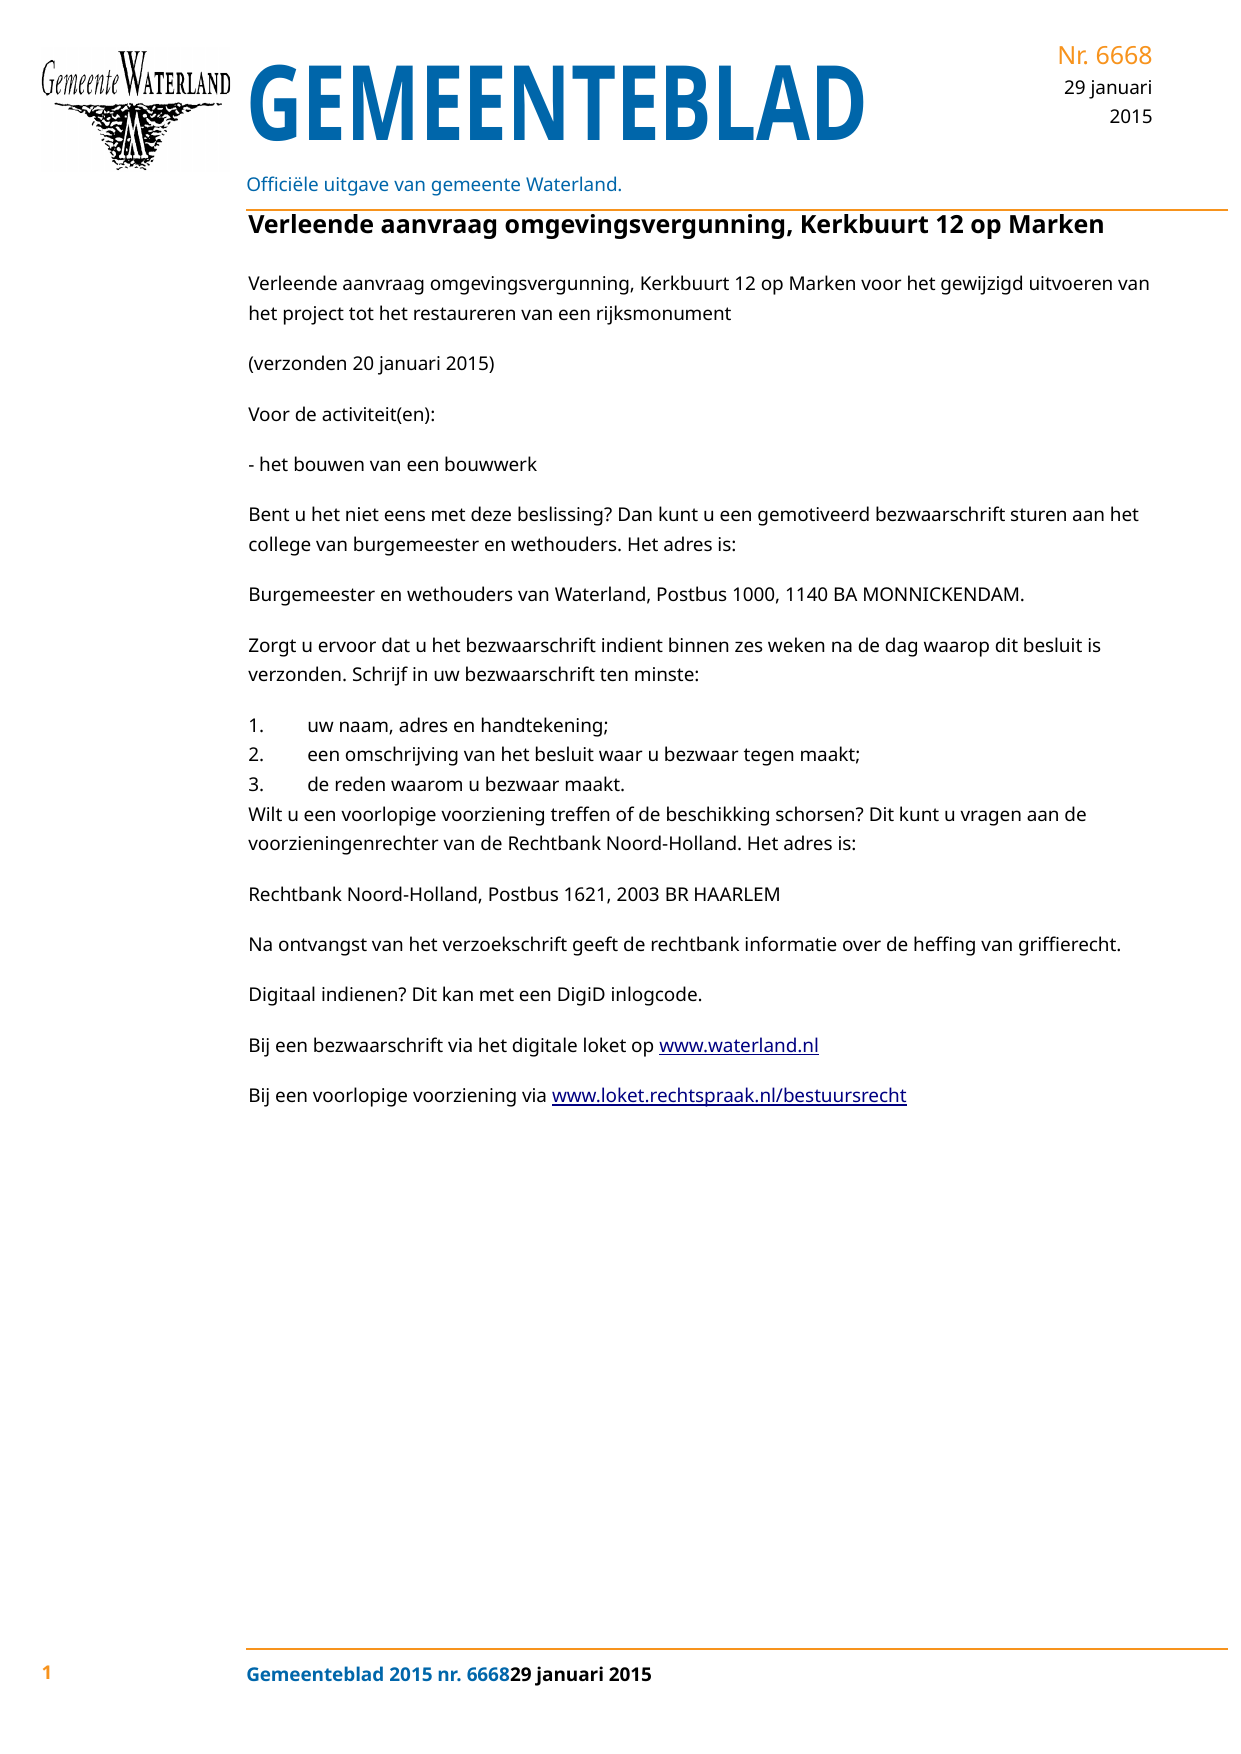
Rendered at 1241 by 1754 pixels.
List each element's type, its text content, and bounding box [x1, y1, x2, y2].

text Voor de activiteit(en): [248, 401, 1152, 426]
text Bij een voorlopige voorziening via www.loket.rechtspraak.nl/bestuursrecht [248, 1082, 1152, 1108]
text (verzonden 20 januari 2015) [248, 350, 1152, 376]
picture [41, 47, 231, 172]
text Zorgt u ervoor dat u het bezwaarschrift indient binnen zes weken na de dag waarop dit besluit is verzonden. Schrijf in uw bezwaarschrift ten minste: [248, 632, 1152, 687]
text Digitaal indienen? Dit kan met een DigiD inlogcode. [248, 982, 1152, 1007]
text Verleende aanvraag omgevingsvergunning, Kerkbuurt 12 op Marken [248, 211, 1152, 241]
text Verleende aanvraag omgevingsvergunning, Kerkbuurt 12 op Marken voor het gewijzigd uitvoeren van het project tot het restaureren van een rijksmonument [248, 270, 1152, 326]
text Rechtbank Noord-Holland, Postbus 1621, 2003 BR HAARLEM [248, 881, 1152, 906]
text Bij een bezwaarschrift via het digitale loket op www.waterland.nl [248, 1032, 1152, 1058]
list de reden waarom u bezwaar maakt. [248, 771, 1152, 797]
text Na ontvangst van het verzoekschrift geeft de rechtbank informatie over de heffing van griffierecht. [248, 931, 1152, 957]
list een omschrijving van het besluit waar u bezwaar tegen maakt; [248, 742, 1152, 767]
text Wilt u een voorlopige voorziening treffen of de beschikking schorsen? Dit kunt u vragen aan de voorzieningenrechter van de Rechtbank Noord-Holland. Het adres is: [248, 801, 1152, 856]
text Bent u het niet eens met deze beslissing? Dan kunt u een gemotiveerd bezwaarschrift sturen aan het college van burgemeester en wethouders. Het adres is: [248, 502, 1152, 557]
text - het bouwen van een bouwwerk [248, 451, 1152, 477]
list uw naam, adres en handtekening; [248, 712, 1152, 738]
text Burgemeester en wethouders van Waterland, Postbus 1000, 1140 BA MONNICKENDAM. [248, 582, 1152, 607]
